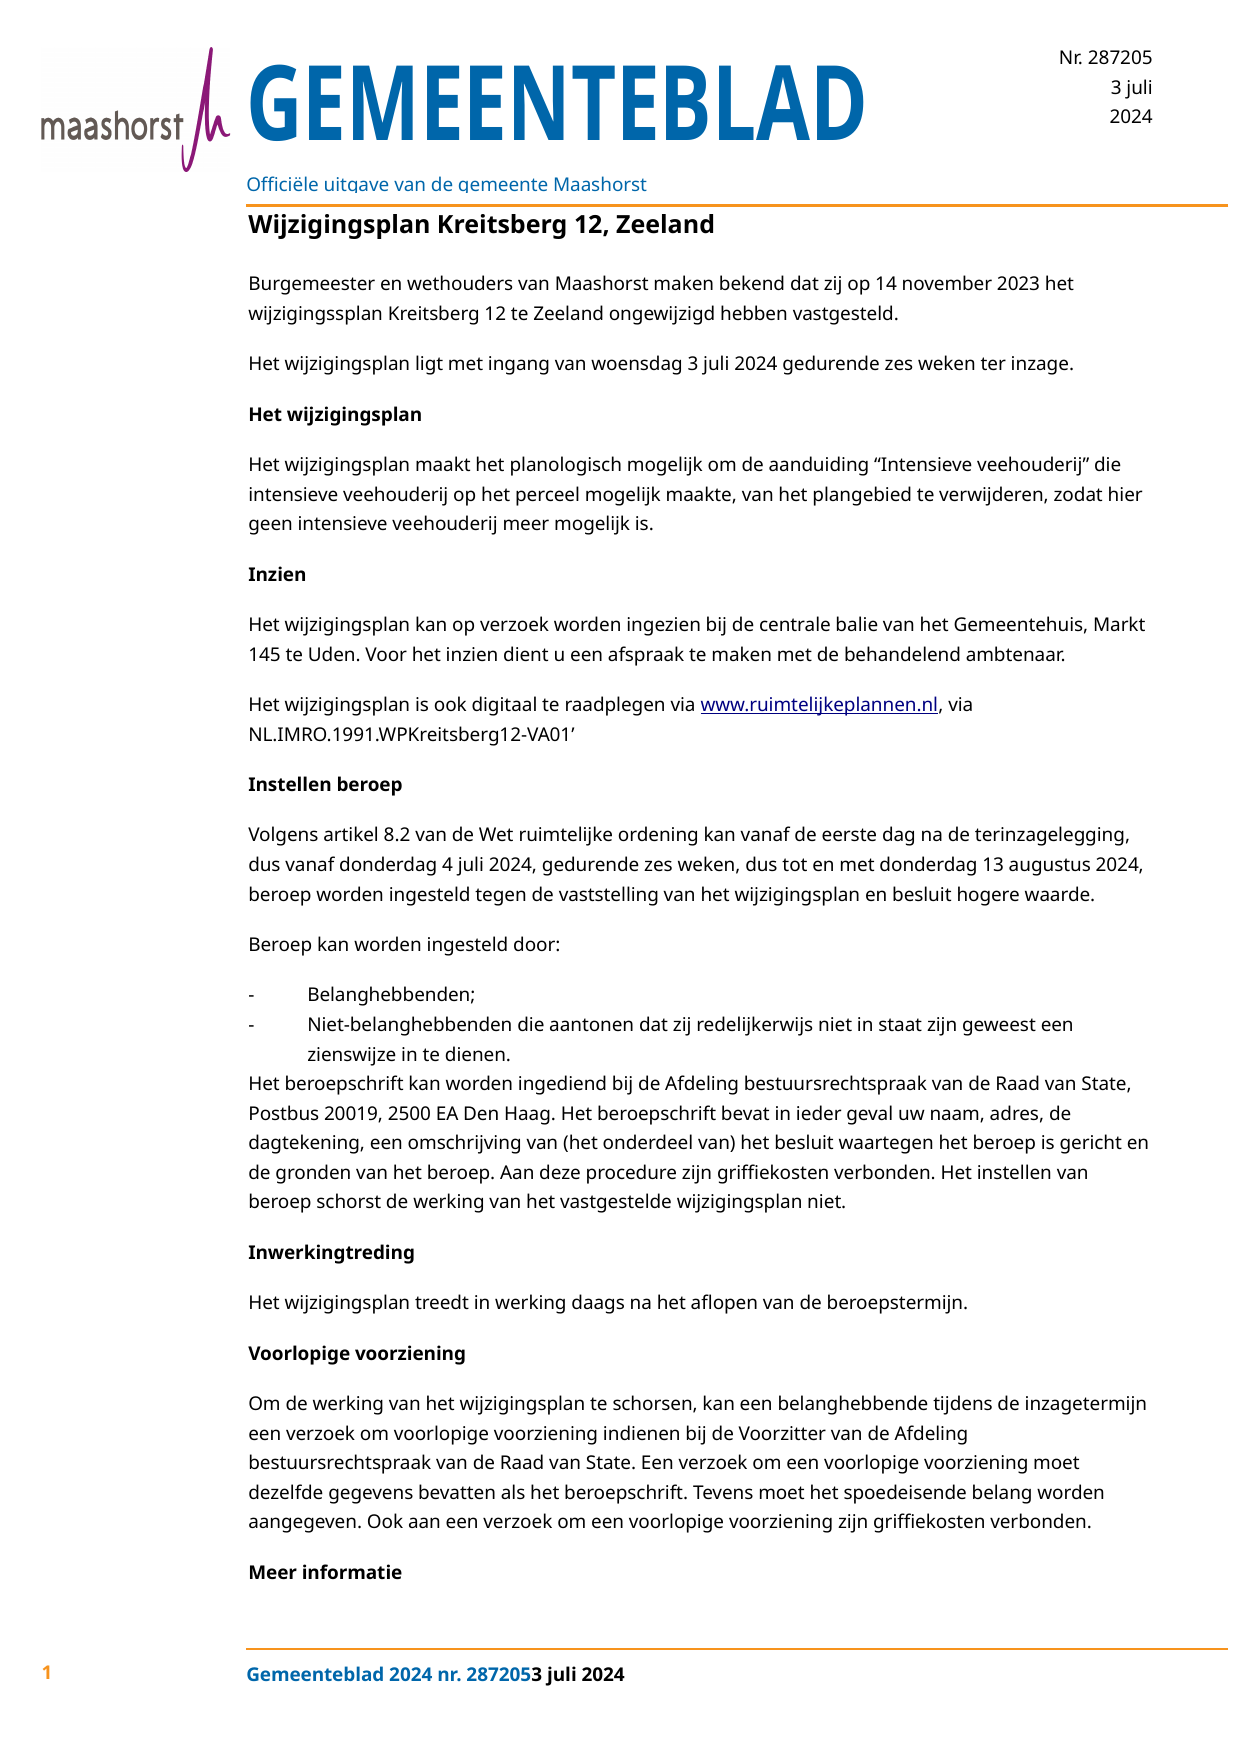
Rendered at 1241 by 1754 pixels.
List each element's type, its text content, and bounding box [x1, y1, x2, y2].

text Beroep kan worden ingesteld door: [248, 931, 1152, 957]
text Meer informatie [248, 1559, 1152, 1585]
text Het beroepschrift kan worden ingediend bij de Afdeling bestuursrechtspraak van de Raad van State, Postbus 20019, 2500 EA Den Haag. Het beroepschrift bevat in ieder geval uw naam, adres, de dagtekening, een omschrijving van (het onderdeel van) het besluit waartegen het beroep is gericht en de gronden van het beroep. Aan deze procedure zijn griffiekosten verbonden. Het instellen van beroep schorst de werking van het vastgestelde wijzigingsplan niet. [248, 1070, 1152, 1214]
text Het wijzigingsplan ligt met ingang van woensdag 3 juli 2024 gedurende zes weken ter inzage. [248, 350, 1152, 376]
text Volgens artikel 8.2 van de Wet ruimtelijke ordening kan vanaf de eerste dag na de terinzagelegging, dus vanaf donderdag 4 juli 2024, gedurende zes weken, dus tot en met donderdag 13 augustus 2024, beroep worden ingesteld tegen de vaststelling van het wijzigingsplan en besluit hogere waarde. [248, 822, 1152, 906]
text Het wijzigingsplan kan op verzoek worden ingezien bij de centrale balie van het Gemeentehuis, Markt 145 te Uden. Voor het inzien dient u een afspraak te maken met de behandelend ambtenaar. [248, 611, 1152, 666]
text Het wijzigingsplan maakt het planologisch mogelijk om de aanduiding “Intensieve veehouderij” die intensieve veehouderij op het perceel mogelijk maakte, van het plangebied te verwijderen, zodat hier geen intensieve veehouderij meer mogelijk is. [248, 451, 1152, 536]
text Inzien [248, 561, 1152, 586]
text Burgemeester en wethouders van Maashorst maken bekend dat zij op 14 november 2023 het wijzigingssplan Kreitsberg 12 te Zeeland ongewijzigd hebben vastgesteld. [248, 270, 1152, 326]
text Inwerkingtreding [248, 1239, 1152, 1265]
list Niet-belanghebbenden die aantonen dat zij redelijkerwijs niet in staat zijn geweest een zienswijze in te dienen. [248, 1011, 1152, 1066]
text Wijzigingsplan Kreitsberg 12, Zeeland [248, 207, 1152, 241]
text Instellen beroep [248, 771, 1152, 797]
text Het wijzigingsplan treedt in werking daags na het aflopen van de beroepstermijn. [248, 1289, 1152, 1315]
picture [41, 47, 231, 172]
text Voorlopige voorziening [248, 1340, 1152, 1366]
list Belanghebbenden; [248, 982, 1152, 1007]
text Het wijzigingsplan is ook digitaal te raadplegen via www.ruimtelijkeplannen.nl, via NL.IMRO.1991.WPKreitsberg12-VA01’ [248, 691, 1152, 746]
text Om de werking van het wijzigingsplan te schorsen, kan een belanghebbende tijdens de inzagetermijn een verzoek om voorlopige voorziening indienen bij de Voorzitter van de Afdeling bestuursrechtspraak van de Raad van State. Een verzoek om een voorlopige voorziening moet dezelfde gegevens bevatten als het beroepschrift. Tevens moet het spoedeisende belang worden aangegeven. Ook aan een verzoek om een voorlopige voorziening zijn griffiekosten verbonden. [248, 1390, 1152, 1534]
text Het wijzigingsplan [248, 401, 1152, 426]
